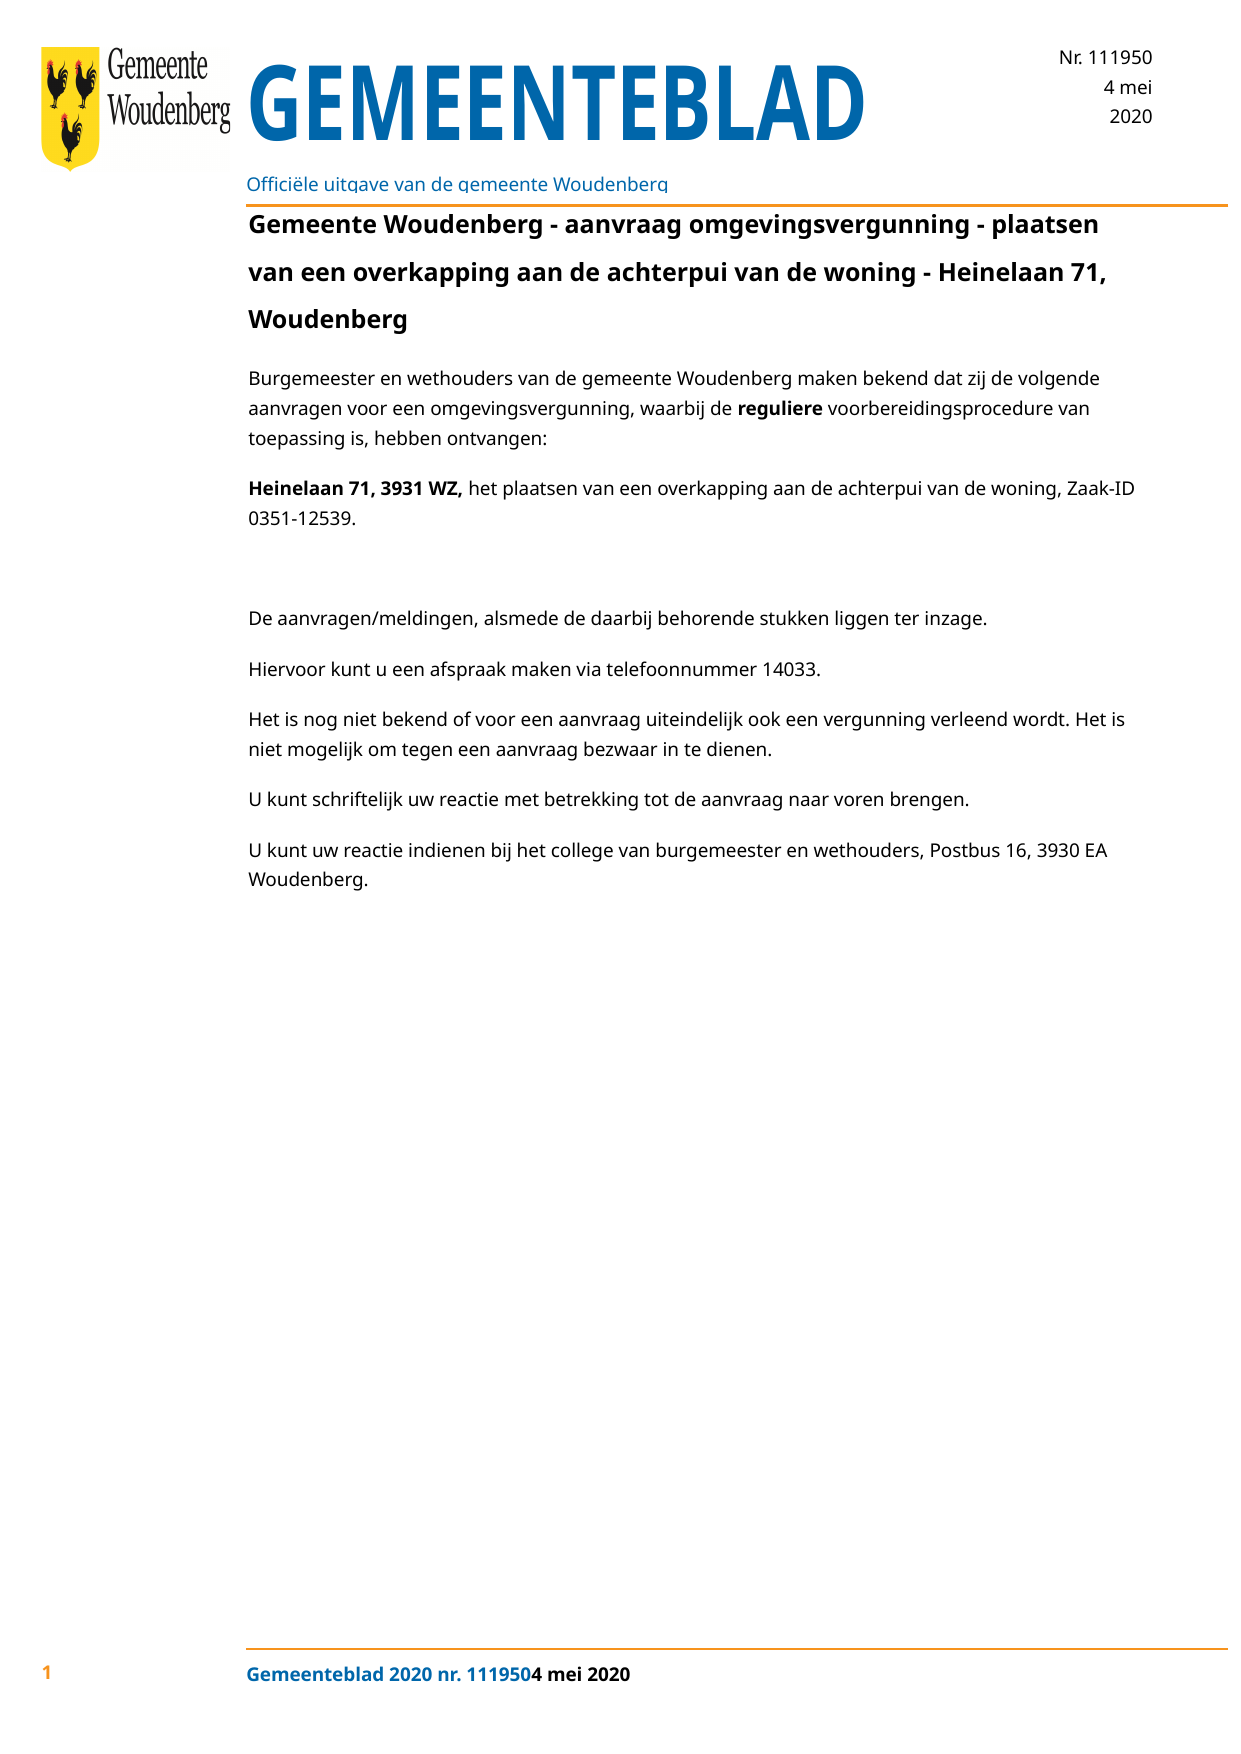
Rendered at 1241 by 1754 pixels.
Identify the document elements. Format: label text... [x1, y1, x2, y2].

text U kunt schriftelijk uw reactie met betrekking tot de aanvraag naar voren brengen. [248, 786, 1152, 812]
text De aanvragen/meldingen, alsmede de daarbij behorende stukken liggen ter inzage. [248, 606, 1152, 631]
text Hiervoor kunt u een afspraak maken via telefoonnummer 14033. [248, 656, 1152, 682]
text Het is nog niet bekend of voor een aanvraag uiteindelijk ook een vergunning verleend wordt. Het is niet mogelijk om tegen een aanvraag bezwaar in te dienen. [248, 706, 1152, 762]
text Burgemeester en wethouders van de gemeente Woudenberg maken bekend dat zij de volgende aanvragen voor een omgevingsvergunning, waarbij de reguliere voorbereidingsprocedure van toepassing is, hebben ontvangen: [248, 366, 1152, 450]
text Heinelaan 71, 3931 WZ, het plaatsen van een overkapping aan de achterpui van de woning, Zaak-ID 0351-12539. [248, 475, 1152, 530]
text Gemeente Woudenberg - aanvraag omgevingsvergunning - plaatsen van een overkapping aan de achterpui van de woning - Heinelaan 71, Woudenberg [248, 207, 1152, 336]
text U kunt uw reactie indienen bij het college van burgemeester en wethouders, Postbus 16, 3930 EA Woudenberg. [248, 837, 1152, 892]
picture [41, 47, 231, 172]
